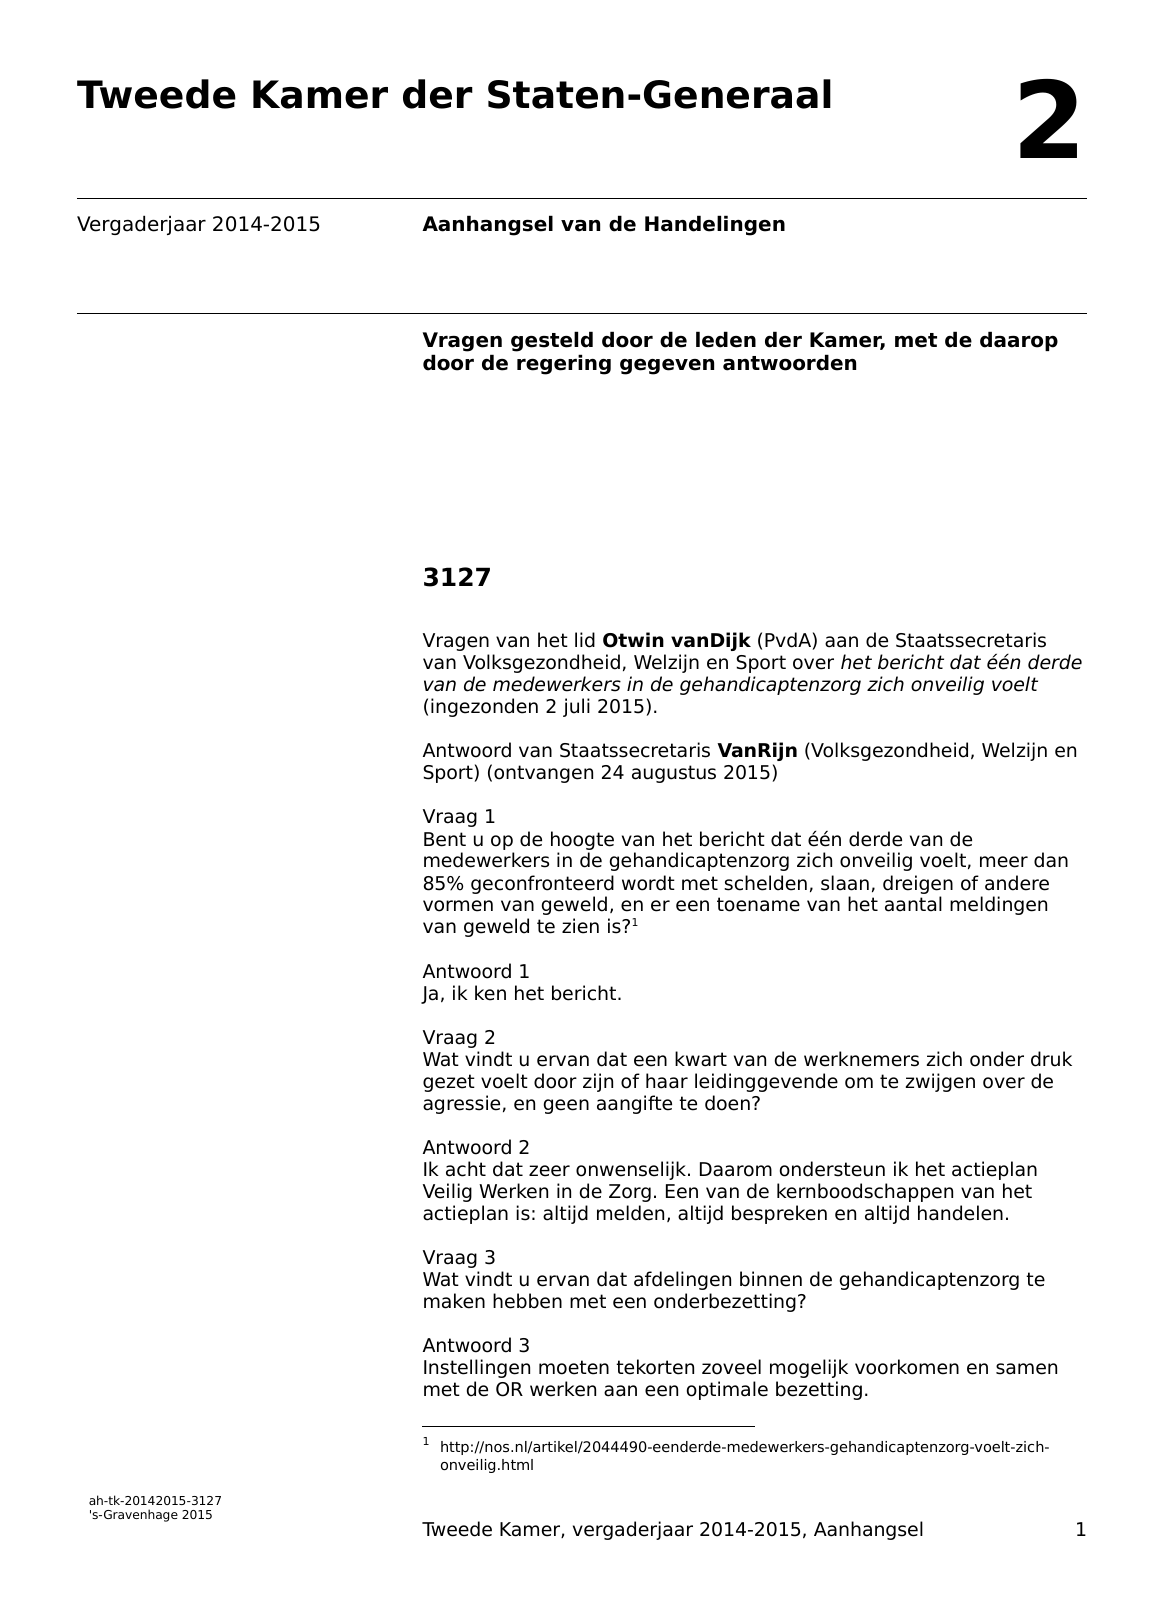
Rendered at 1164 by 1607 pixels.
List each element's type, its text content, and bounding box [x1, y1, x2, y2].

text Antwoord 3 [422, 1335, 1087, 1357]
text Vraag 3 [422, 1247, 1087, 1269]
table_cell [77, 314, 422, 375]
text 3127 [422, 563, 1087, 592]
table_header 2 [886, 59, 1087, 198]
text Instellingen moeten tekorten zoveel mogelijk voorkomen en samen met de OR werken aan een optimale bezetting. [422, 1357, 1087, 1401]
text Antwoord 2 [422, 1137, 1087, 1159]
text Vraag 1 [422, 806, 1087, 828]
text ah-tk-20142015-3127 [88, 1494, 323, 1508]
table_cell Aanhangsel van de Handelingen [422, 199, 1087, 313]
text Vraag 2 [422, 1027, 1087, 1049]
text Vragen van het lid Otwin vanDijk (PvdA) aan de Staatssecretaris van Volksgezondheid, Welzijn en Sport over het bericht dat één derde van de medewerkers in de gehandicaptenzorg zich onveilig voelt (ingezonden 2 juli 2015). [422, 630, 1087, 718]
text Ja, ik ken het bericht. [422, 982, 1087, 1004]
text Antwoord 1 [422, 961, 1087, 982]
text Wat vindt u ervan dat een kwart van de werknemers zich onder druk gezet voelt door zijn of haar leidinggevende om te zwijgen over de agressie, en geen aangifte te doen? [422, 1049, 1087, 1114]
text Wat vindt u ervan dat afdelingen binnen de gehandicaptenzorg te maken hebben met een onderbezetting? [422, 1269, 1087, 1313]
text Bent u op de hoogte van het bericht dat één derde van de medewerkers in de gehandicaptenzorg zich onveilig voelt, meer dan 85% geconfronteerd wordt met schelden, slaan, dreigen of andere vormen van geweld, en er een toename van het aantal meldingen van geweld te zien is? [422, 828, 1087, 938]
table_header Tweede Kamer der Staten-Generaal [77, 59, 886, 198]
text 's-Gravenhage 2015 [88, 1508, 323, 1522]
table_cell Vragen gesteld door de leden der Kamer, met de daarop door de regering gegeven antwoorden [422, 314, 1087, 375]
text http://nos.nl/artikel/2044490-eenderde-medewerkers-gehandicaptenzorg-voelt-zich-onveilig.html [422, 1435, 1087, 1474]
table_cell Vergaderjaar 2014-2015 [77, 199, 422, 313]
text Ik acht dat zeer onwenselijk. Daarom ondersteun ik het actieplan Veilig Werken in de Zorg. Een van de kernboodschappen van het actieplan is: altijd melden, altijd bespreken en altijd handelen. [422, 1159, 1087, 1225]
text Antwoord van Staatssecretaris VanRijn (Volksgezondheid, Welzijn en Sport) (ontvangen 24 augustus 2015) [422, 740, 1087, 784]
